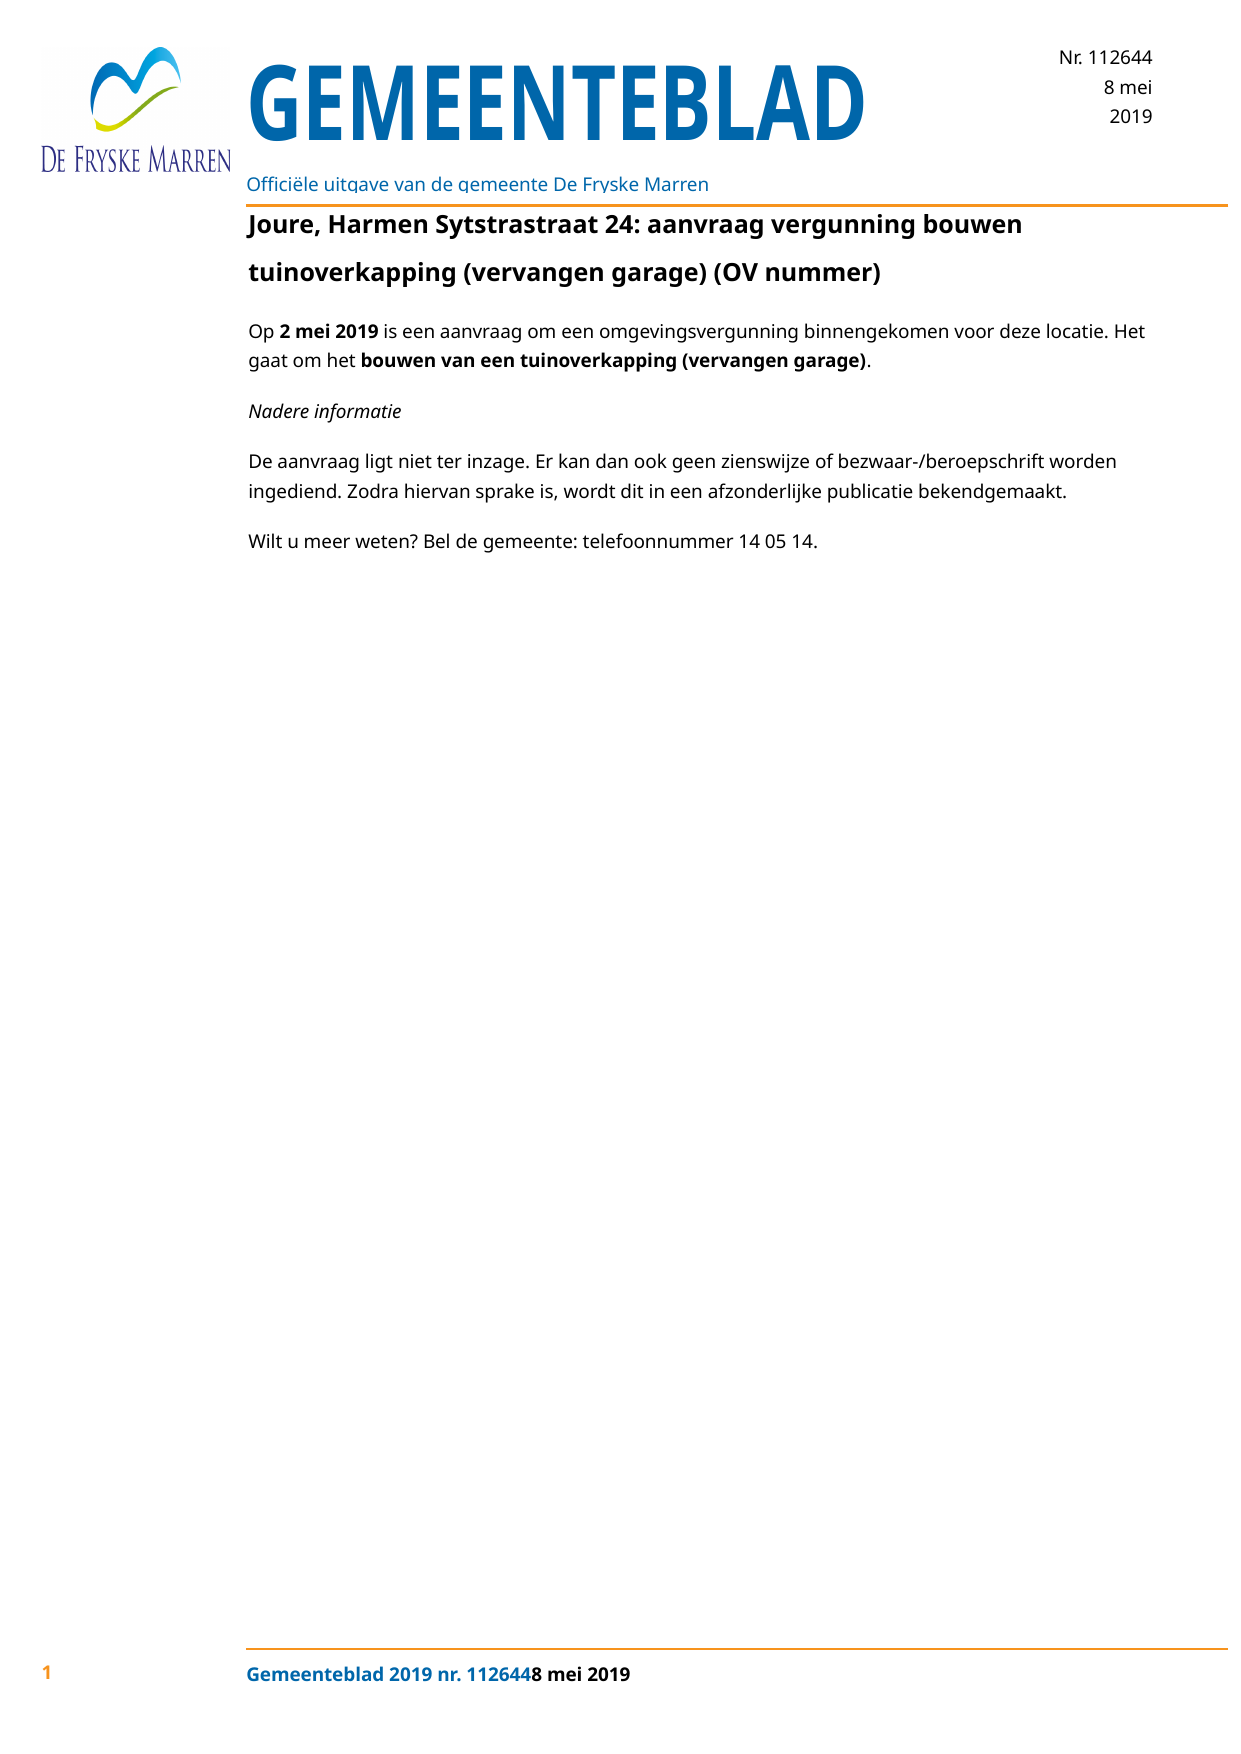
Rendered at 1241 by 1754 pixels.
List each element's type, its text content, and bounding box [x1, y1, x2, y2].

text Joure, Harmen Sytstrastraat 24: aanvraag vergunning bouwen tuinoverkapping (vervangen garage) (OV nummer) [248, 207, 1152, 288]
text Wilt u meer weten? Bel de gemeente: telefoonnummer 14 05 14. [248, 528, 1152, 554]
text De aanvraag ligt niet ter inzage. Er kan dan ook geen zienswijze of bezwaar-/beroepschrift worden ingediend. Zodra hiervan sprake is, wordt dit in een afzonderlijke publicatie bekendgemaakt. [248, 448, 1152, 504]
picture [41, 47, 231, 172]
text Op 2 mei 2019 is een aanvraag om een omgevingsvergunning binnengekomen voor deze locatie. Het gaat om het bouwen van een tuinoverkapping (vervangen garage). [248, 318, 1152, 373]
text Nadere informatie [248, 398, 1152, 424]
